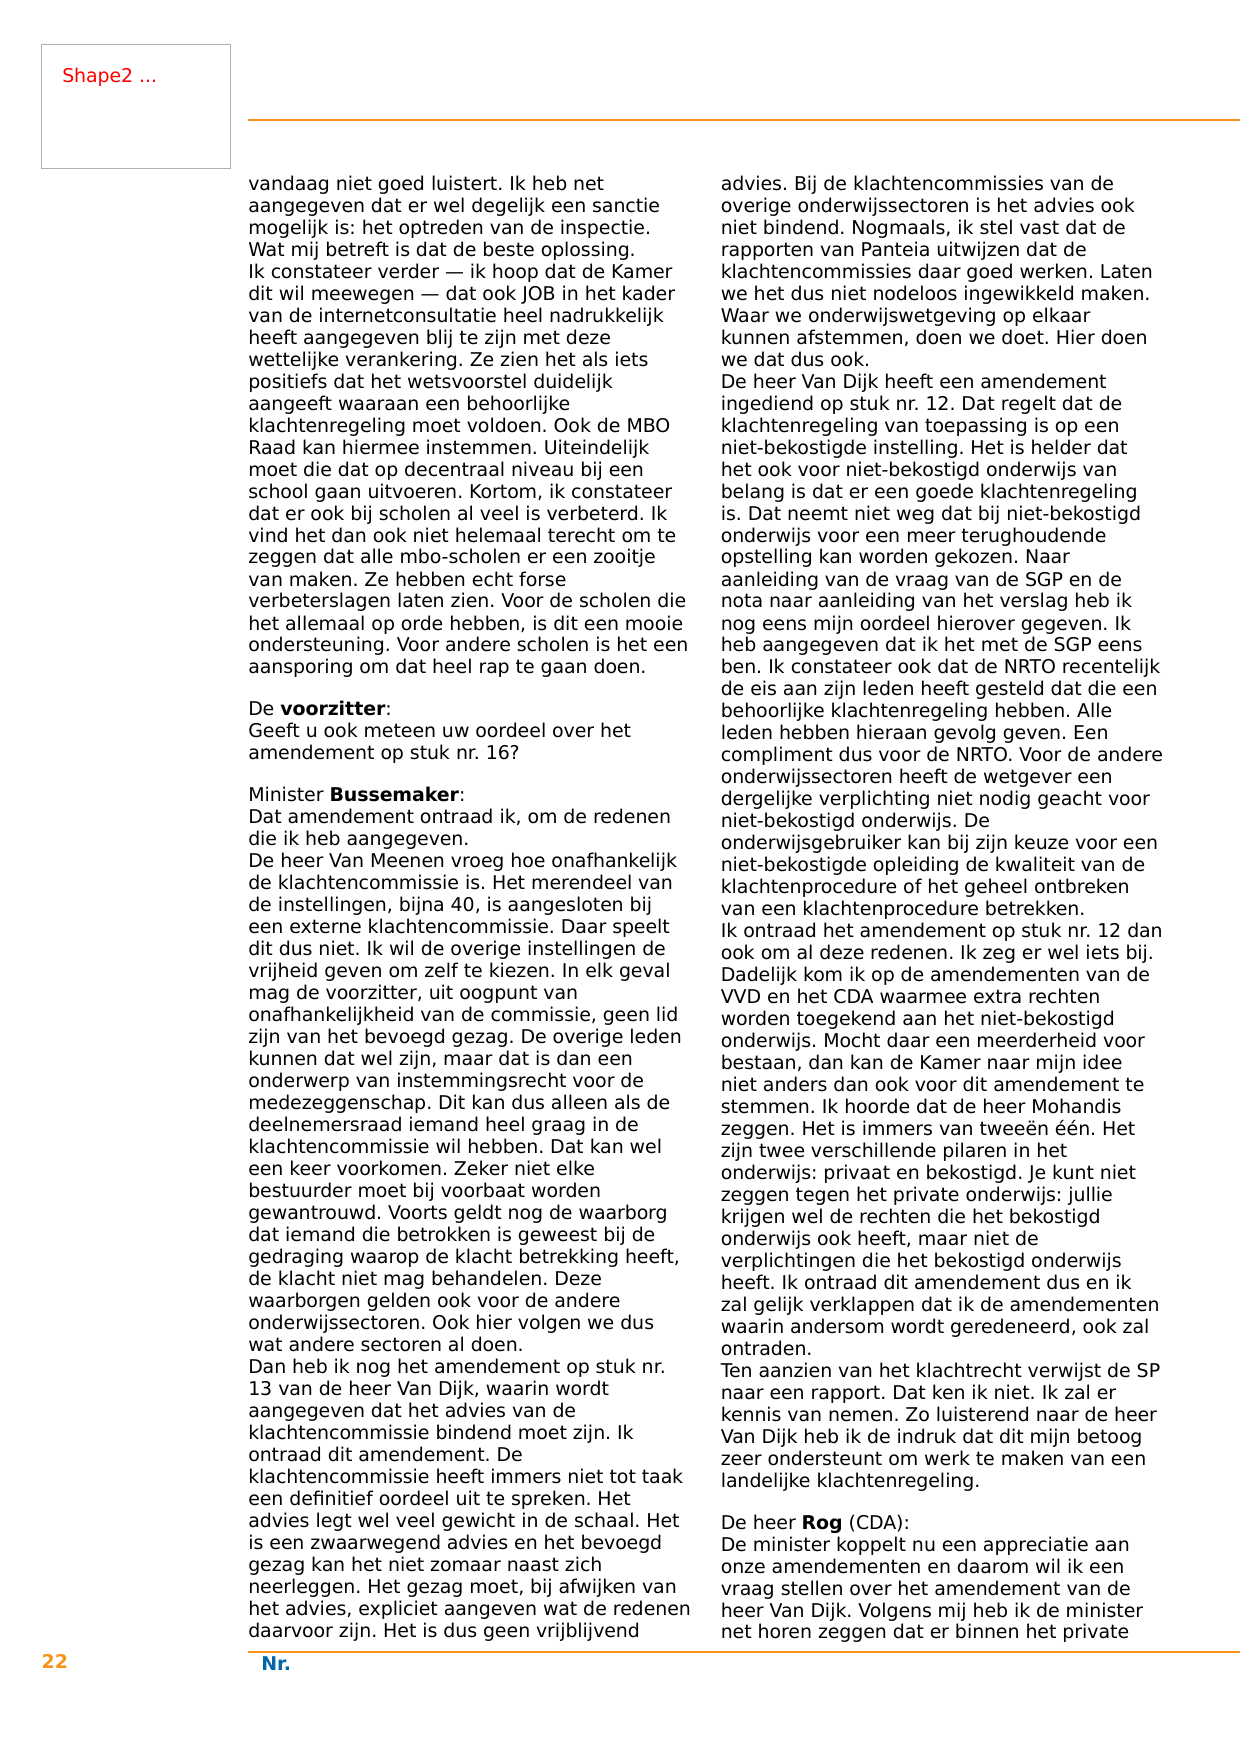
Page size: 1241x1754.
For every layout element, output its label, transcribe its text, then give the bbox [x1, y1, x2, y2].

text De voorzitter: [248, 698, 691, 720]
text Ik ontraad het amendement op stuk nr. 12 dan ook om al deze redenen. Ik zeg er wel iets bij. Dadelijk kom ik op de amendementen van de VVD en het CDA waarmee extra rechten worden toegekend aan het niet-bekostigd onderwijs. Mocht daar een meerderheid voor bestaan, dan kan de Kamer naar mijn idee niet anders dan ook voor dit amendement te stemmen. Ik hoorde dat de heer Mohandis zeggen. Het is immers van tweeën één. Het zijn twee verschillende pilaren in het onderwijs: privaat en bekostigd. Je kunt niet zeggen tegen het private onderwijs: jullie krijgen wel de rechten die het bekostigd onderwijs ook heeft, maar niet de verplichtingen die het bekostigd onderwijs heeft. Ik ontraad dit amendement dus en ik zal gelijk verklappen dat ik de amendementen waarin andersom wordt geredeneerd, ook zal ontraden. [721, 920, 1163, 1360]
text De heer Rog (CDA): [721, 1512, 1163, 1533]
text advies. Bij de klachtencommissies van de overige onderwijssectoren is het advies ook niet bindend. Nogmaals, ik stel vast dat de rapporten van Panteia uitwijzen dat de klachtencommissies daar goed werken. Laten we het dus niet nodeloos ingewikkeld maken. Waar we onderwijswetgeving op elkaar kunnen afstemmen, doen we doet. Hier doen we dat dus ook. [721, 173, 1163, 371]
text vandaag niet goed luistert. Ik heb net aangegeven dat er wel degelijk een sanctie mogelijk is: het optreden van de inspectie. Wat mij betreft is dat de beste oplossing. [248, 173, 691, 261]
text De heer Van Meenen vroeg hoe onafhankelijk de klachtencommissie is. Het merendeel van de instellingen, bijna 40, is aangesloten bij een externe klachtencommissie. Daar speelt dit dus niet. Ik wil de overige instellingen de vrijheid geven om zelf te kiezen. In elk geval mag de voorzitter, uit oogpunt van onafhankelijkheid van de commissie, geen lid zijn van het bevoegd gezag. De overige leden kunnen dat wel zijn, maar dat is dan een onderwerp van instemmingsrecht voor de medezeggenschap. Dit kan dus alleen als de deelnemersraad iemand heel graag in de klachtencommissie wil hebben. Dat kan wel een keer voorkomen. Zeker niet elke bestuurder moet bij voorbaat worden gewantrouwd. Voorts geldt nog de waarborg dat iemand die betrokken is geweest bij de gedraging waarop de klacht betrekking heeft, de klacht niet mag behandelen. Deze waarborgen gelden ook voor de andere onderwijssectoren. Ook hier volgen we dus wat andere sectoren al doen. [248, 850, 691, 1356]
text De minister koppelt nu een appreciatie aan onze amendementen en daarom wil ik een vraag stellen over het amendement van de heer Van Dijk. Volgens mij heb ik de minister net horen zeggen dat er binnen het private [721, 1533, 1163, 1643]
text Ten aanzien van het klachtrecht verwijst de SP naar een rapport. Dat ken ik niet. Ik zal er kennis van nemen. Zo luisterend naar de heer Van Dijk heb ik de indruk dat dit mijn betoog zeer ondersteunt om werk te maken van een landelijke klachtenregeling. [721, 1360, 1163, 1492]
text Geeft u ook meteen uw oordeel over het amendement op stuk nr. 16? [248, 720, 691, 764]
text Minister Bussemaker: [248, 784, 691, 806]
text Dat amendement ontraad ik, om de redenen die ik heb aangegeven. [248, 806, 691, 850]
text Dan heb ik nog het amendement op stuk nr. 13 van de heer Van Dijk, waarin wordt aangegeven dat het advies van de klachtencommissie bindend moet zijn. Ik ontraad dit amendement. De klachtencommissie heeft immers niet tot taak een definitief oordeel uit te spreken. Het advies legt wel veel gewicht in de schaal. Het is een zwaarwegend advies en het bevoegd gezag kan het niet zomaar naast zich neerleggen. Het gezag moet, bij afwijken van het advies, expliciet aangeven wat de redenen daarvoor zijn. Het is dus geen vrijblijvend [248, 1356, 691, 1641]
text De heer Van Dijk heeft een amendement ingediend op stuk nr. 12. Dat regelt dat de klachtenregeling van toepassing is op een niet-bekostigde instelling. Het is helder dat het ook voor niet-bekostigd onderwijs van belang is dat er een goede klachtenregeling is. Dat neemt niet weg dat bij niet-bekostigd onderwijs voor een meer terughoudende opstelling kan worden gekozen. Naar aanleiding van de vraag van de SGP en de nota naar aanleiding van het verslag heb ik nog eens mijn oordeel hierover gegeven. Ik heb aangegeven dat ik het met de SGP eens ben. Ik constateer ook dat de NRTO recentelijk de eis aan zijn leden heeft gesteld dat die een behoorlijke klachtenregeling hebben. Alle leden hebben hieraan gevolg geven. Een compliment dus voor de NRTO. Voor de andere onderwijssectoren heeft de wetgever een dergelijke verplichting niet nodig geacht voor niet-bekostigd onderwijs. De onderwijsgebruiker kan bij zijn keuze voor een niet-bekostigde opleiding de kwaliteit van de klachtenprocedure of het geheel ontbreken van een klachtenprocedure betrekken. [721, 371, 1163, 920]
text Ik constateer verder — ik hoop dat de Kamer dit wil meewegen — dat ook JOB in het kader van de internetconsultatie heel nadrukkelijk heeft aangegeven blij te zijn met deze wettelijke verankering. Ze zien het als iets positiefs dat het wetsvoorstel duidelijk aangeeft waaraan een behoorlijke klachtenregeling moet voldoen. Ook de MBO Raad kan hiermee instemmen. Uiteindelijk moet die dat op decentraal niveau bij een school gaan uitvoeren. Kortom, ik constateer dat er ook bij scholen al veel is verbeterd. Ik vind het dan ook niet helemaal terecht om te zeggen dat alle mbo-scholen er een zooitje van maken. Ze hebben echt forse verbeterslagen laten zien. Voor de scholen die het allemaal op orde hebben, is dit een mooie ondersteuning. Voor andere scholen is het een aansporing om dat heel rap te gaan doen. [248, 261, 691, 678]
